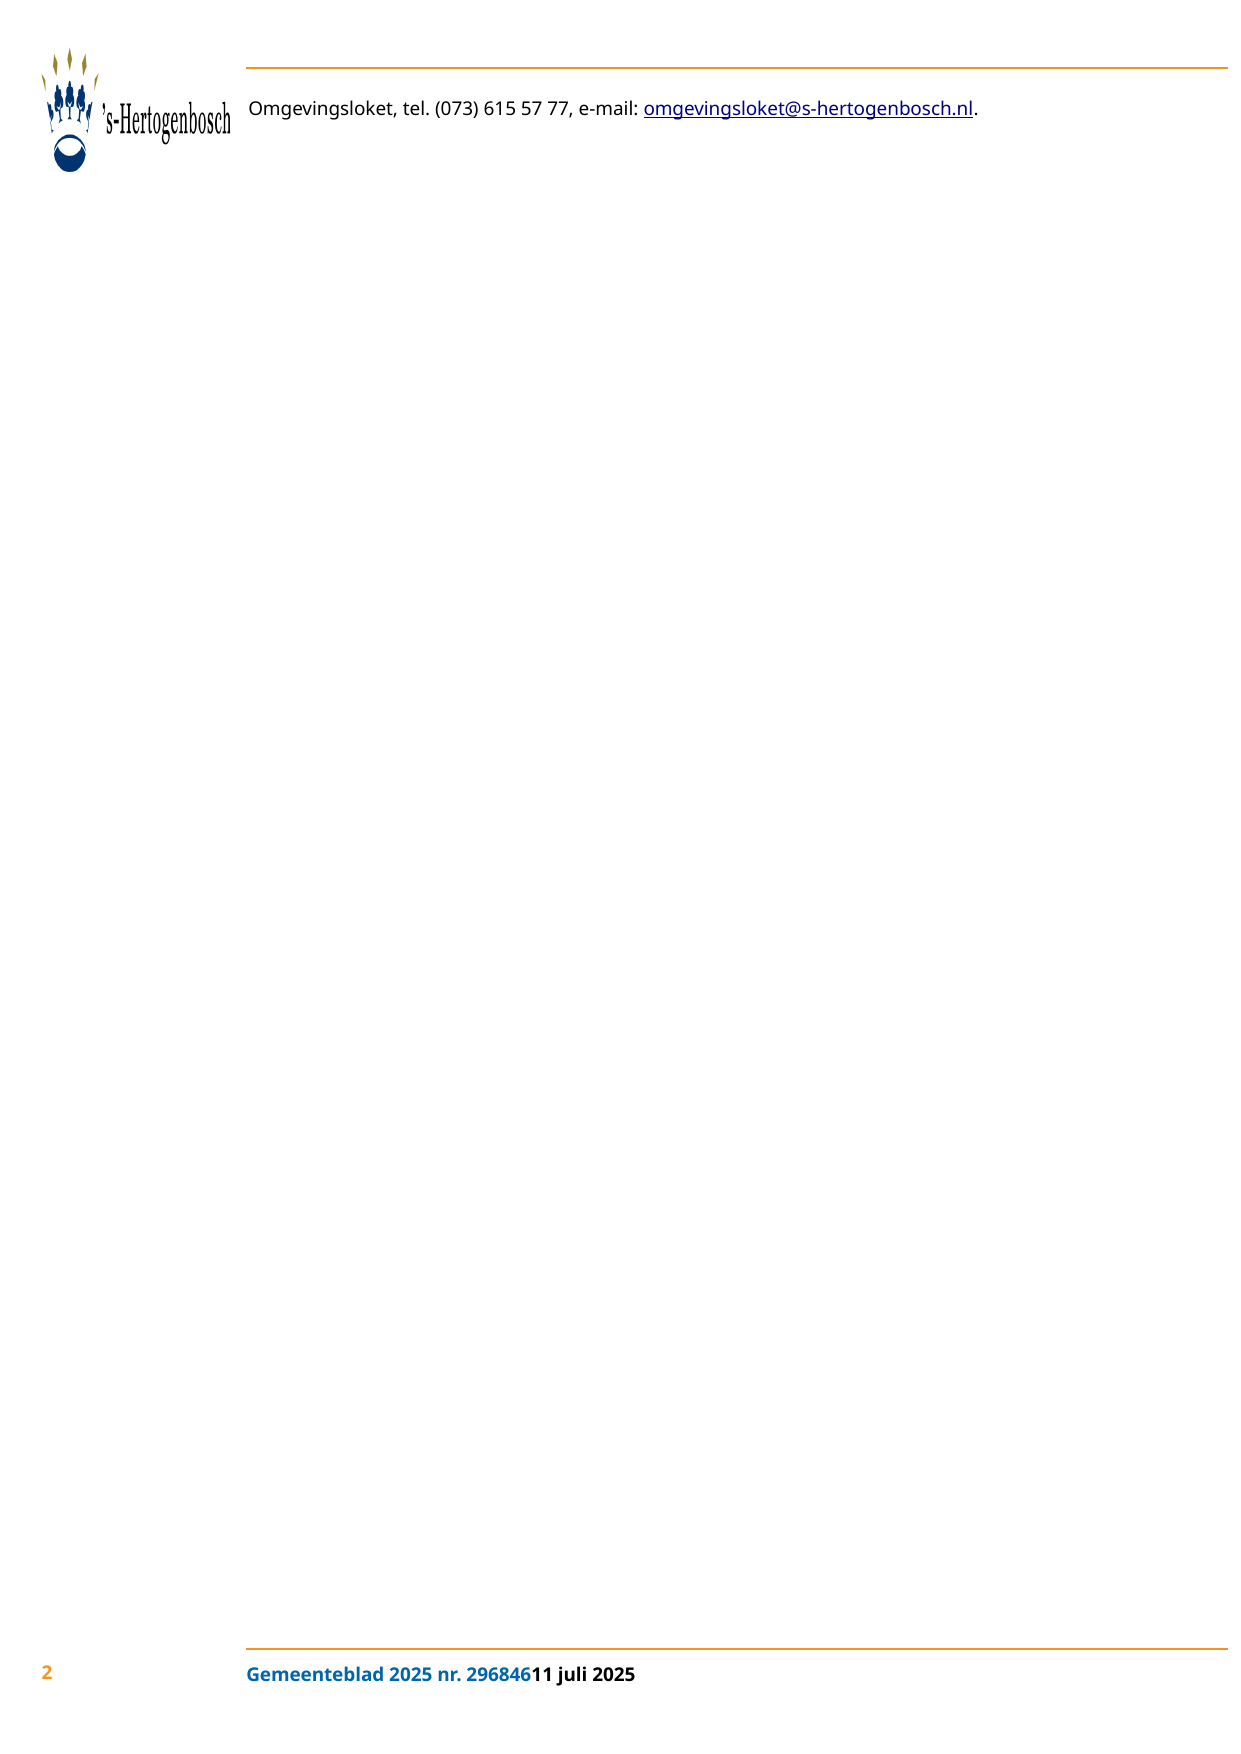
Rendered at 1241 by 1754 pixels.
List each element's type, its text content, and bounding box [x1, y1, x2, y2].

picture [41, 47, 231, 172]
text Omgevingsloket, tel. (073) 615 57 77, e-mail: omgevingsloket@s-hertogenbosch.nl. [248, 95, 1152, 121]
